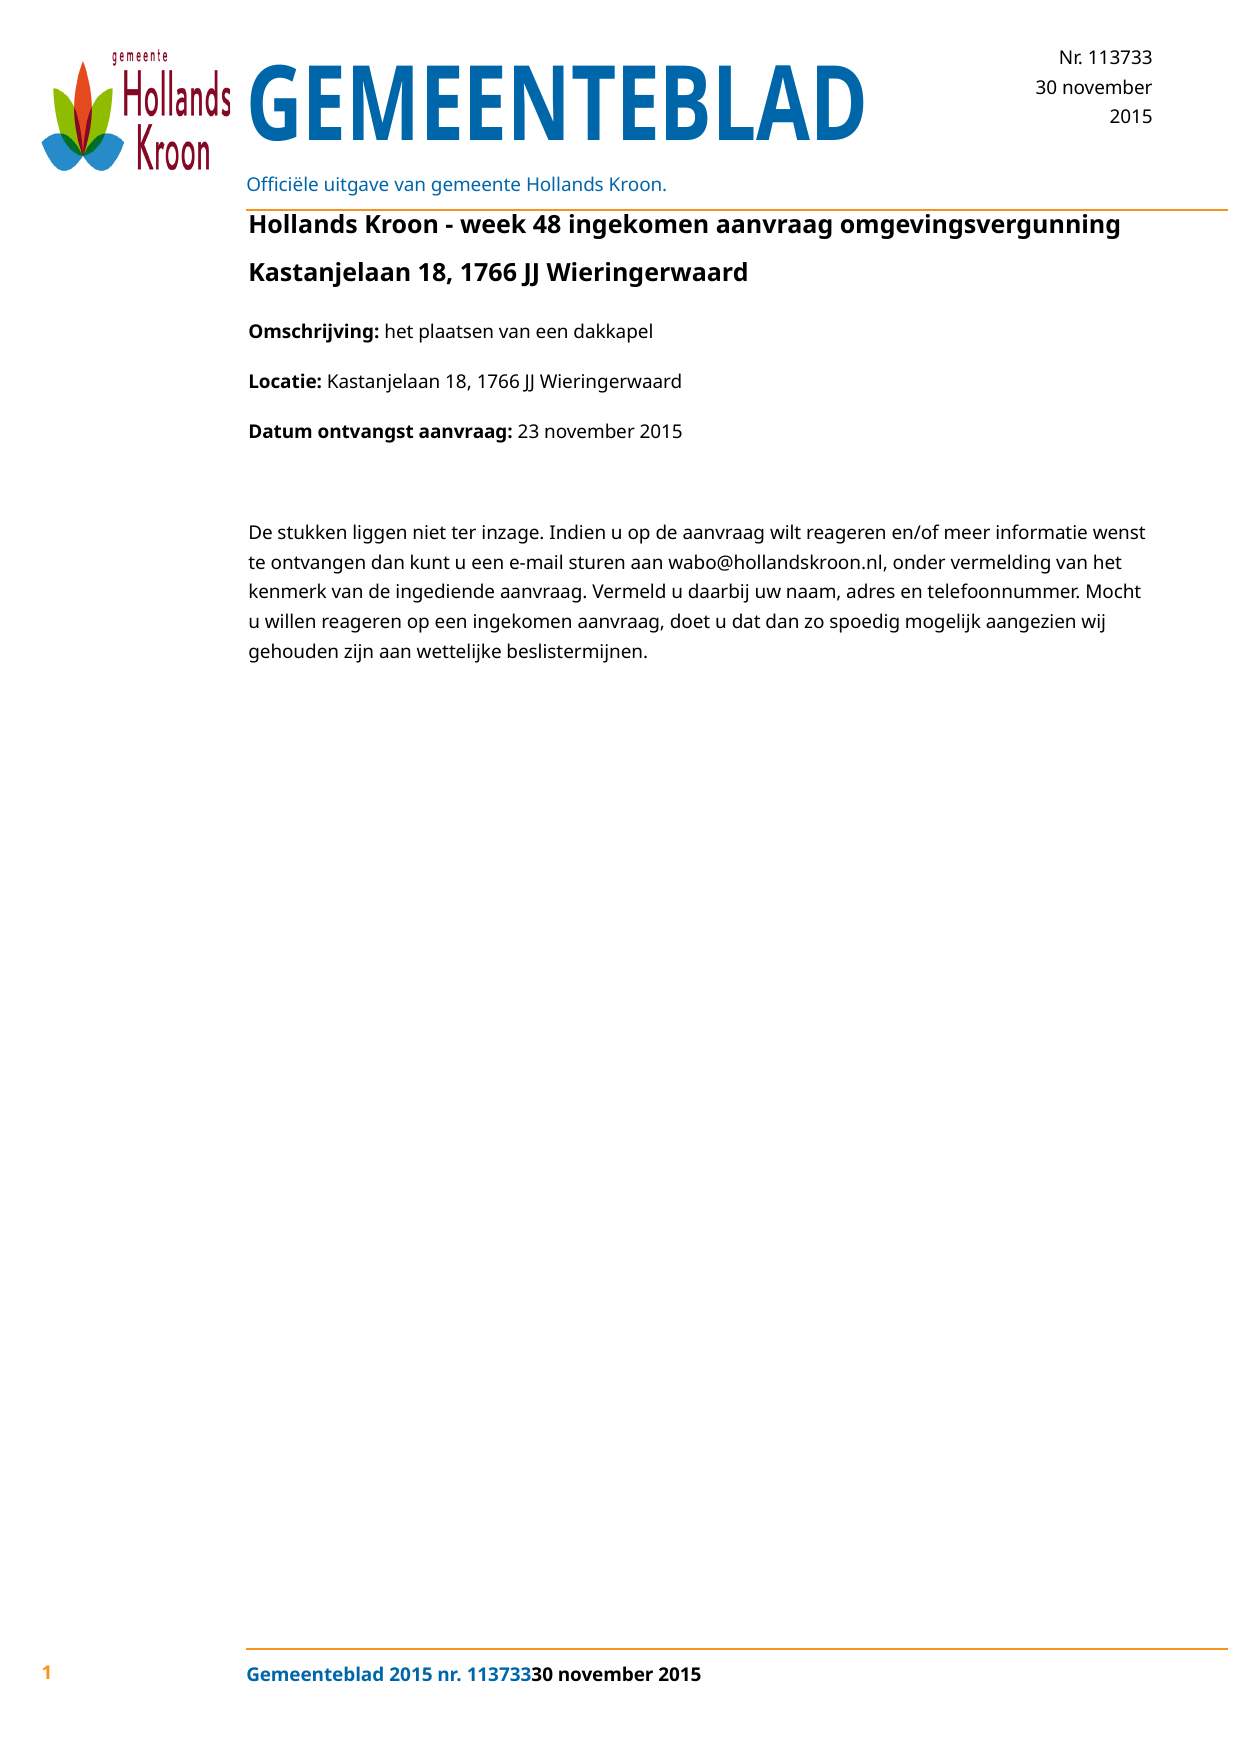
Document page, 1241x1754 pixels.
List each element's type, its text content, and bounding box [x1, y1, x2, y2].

text Datum ontvangst aanvraag: 23 november 2015 [248, 419, 1152, 444]
text De stukken liggen niet ter inzage. Indien u op de aanvraag wilt reageren en/of meer informatie wenst te ontvangen dan kunt u een e-mail sturen aan wabo@hollandskroon.nl, onder vermelding van het kenmerk van de ingediende aanvraag. Vermeld u daarbij uw naam, adres en telefoonnummer. Mocht u willen reageren op een ingekomen aanvraag, doet u dat dan zo spoedig mogelijk aangezien wij gehouden zijn aan wettelijke beslistermijnen. [248, 519, 1152, 664]
picture [41, 47, 231, 172]
text Locatie: Kastanjelaan 18, 1766 JJ Wieringerwaard [248, 368, 1152, 394]
text Omschrijving: het plaatsen van een dakkapel [248, 318, 1152, 344]
text Hollands Kroon - week 48 ingekomen aanvraag omgevingsvergunning Kastanjelaan 18, 1766 JJ Wieringerwaard [248, 211, 1152, 288]
